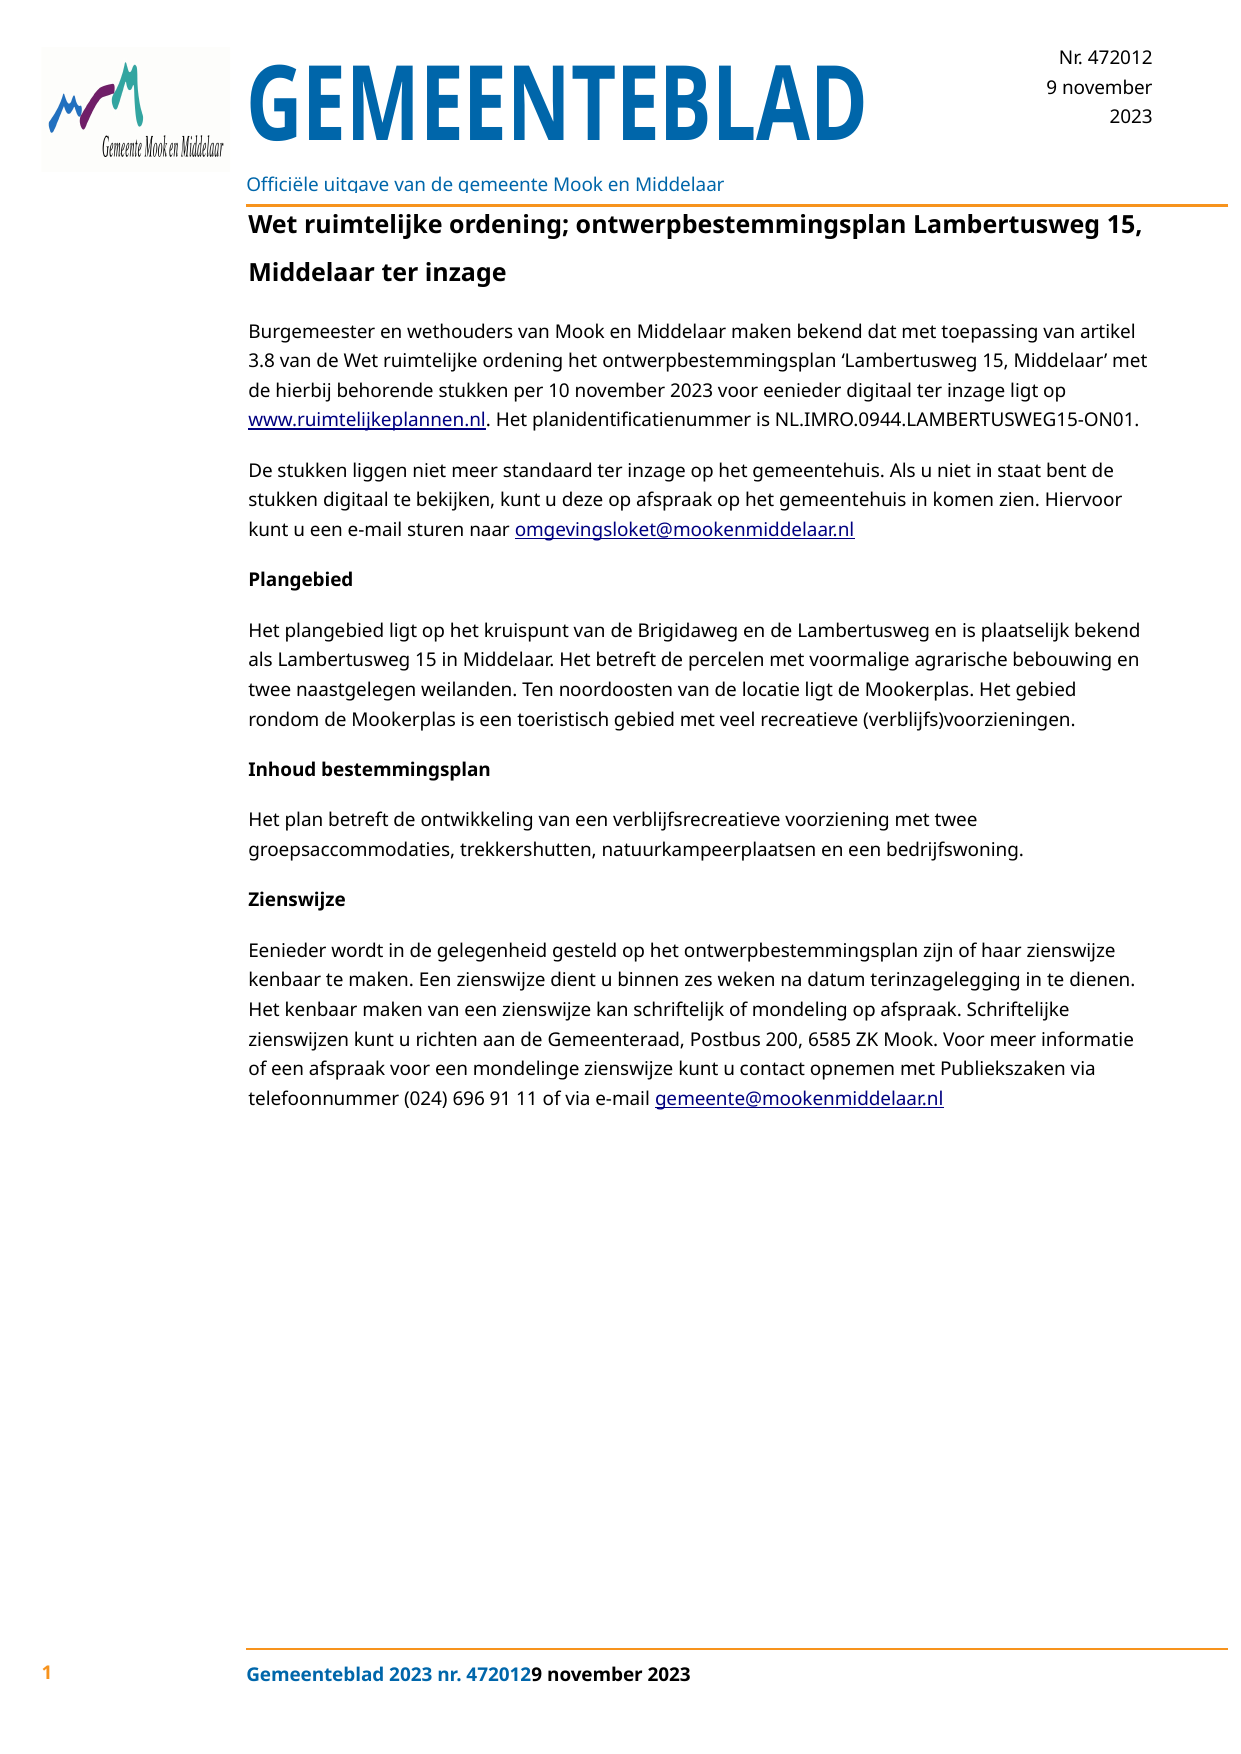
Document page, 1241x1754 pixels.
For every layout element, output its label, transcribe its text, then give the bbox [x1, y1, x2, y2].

picture [41, 47, 231, 172]
text Inhoud bestemmingsplan [248, 756, 1152, 782]
text De stukken liggen niet meer standaard ter inzage op het gemeentehuis. Als u niet in staat bent de stukken digitaal te bekijken, kunt u deze op afspraak op het gemeentehuis in komen zien. Hiervoor kunt u een e-mail sturen naar omgevingsloket@mookenmiddelaar.nl [248, 457, 1152, 542]
text Wet ruimtelijke ordening; ontwerpbestemmingsplan Lambertusweg 15, Middelaar ter inzage [248, 207, 1152, 288]
text Het plangebied ligt op het kruispunt van de Brigidaweg en de Lambertusweg en is plaatselijk bekend als Lambertusweg 15 in Middelaar. Het betreft de percelen met voormalige agrarische bebouwing en twee naastgelegen weilanden. Ten noordoosten van de locatie ligt de Mookerplas. Het gebied rondom de Mookerplas is een toeristisch gebied met veel recreatieve (verblijfs)voorzieningen. [248, 617, 1152, 732]
text Het plan betreft de ontwikkeling van een verblijfsrecreatieve voorziening met twee groepsaccommodaties, trekkershutten, natuurkampeerplaatsen en een bedrijfswoning. [248, 807, 1152, 862]
text Burgemeester en wethouders van Mook en Middelaar maken bekend dat met toepassing van artikel 3.8 van de Wet ruimtelijke ordening het ontwerpbestemmingsplan ‘Lambertusweg 15, Middelaar’ met de hierbij behorende stukken per 10 november 2023 voor eenieder digitaal ter inzage ligt op www.ruimtelijkeplannen.nl. Het planidentificatienummer is NL.IMRO.0944.LAMBERTUSWEG15-ON01. [248, 318, 1152, 432]
text Zienswijze [248, 887, 1152, 912]
text Eenieder wordt in de gelegenheid gesteld op het ontwerpbestemmingsplan zijn of haar zienswijze kenbaar te maken. Een zienswijze dient u binnen zes weken na datum terinzagelegging in te dienen. Het kenbaar maken van een zienswijze kan schriftelijk of mondeling op afspraak. Schriftelijke zienswijzen kunt u richten aan de Gemeenteraad, Postbus 200, 6585 ZK Mook. Voor meer informatie of een afspraak voor een mondelinge zienswijze kunt u contact opnemen met Publiekszaken via telefoonnummer (024) 696 91 11 of via e-mail gemeente@mookenmiddelaar.nl [248, 937, 1152, 1111]
text Plangebied [248, 567, 1152, 592]
